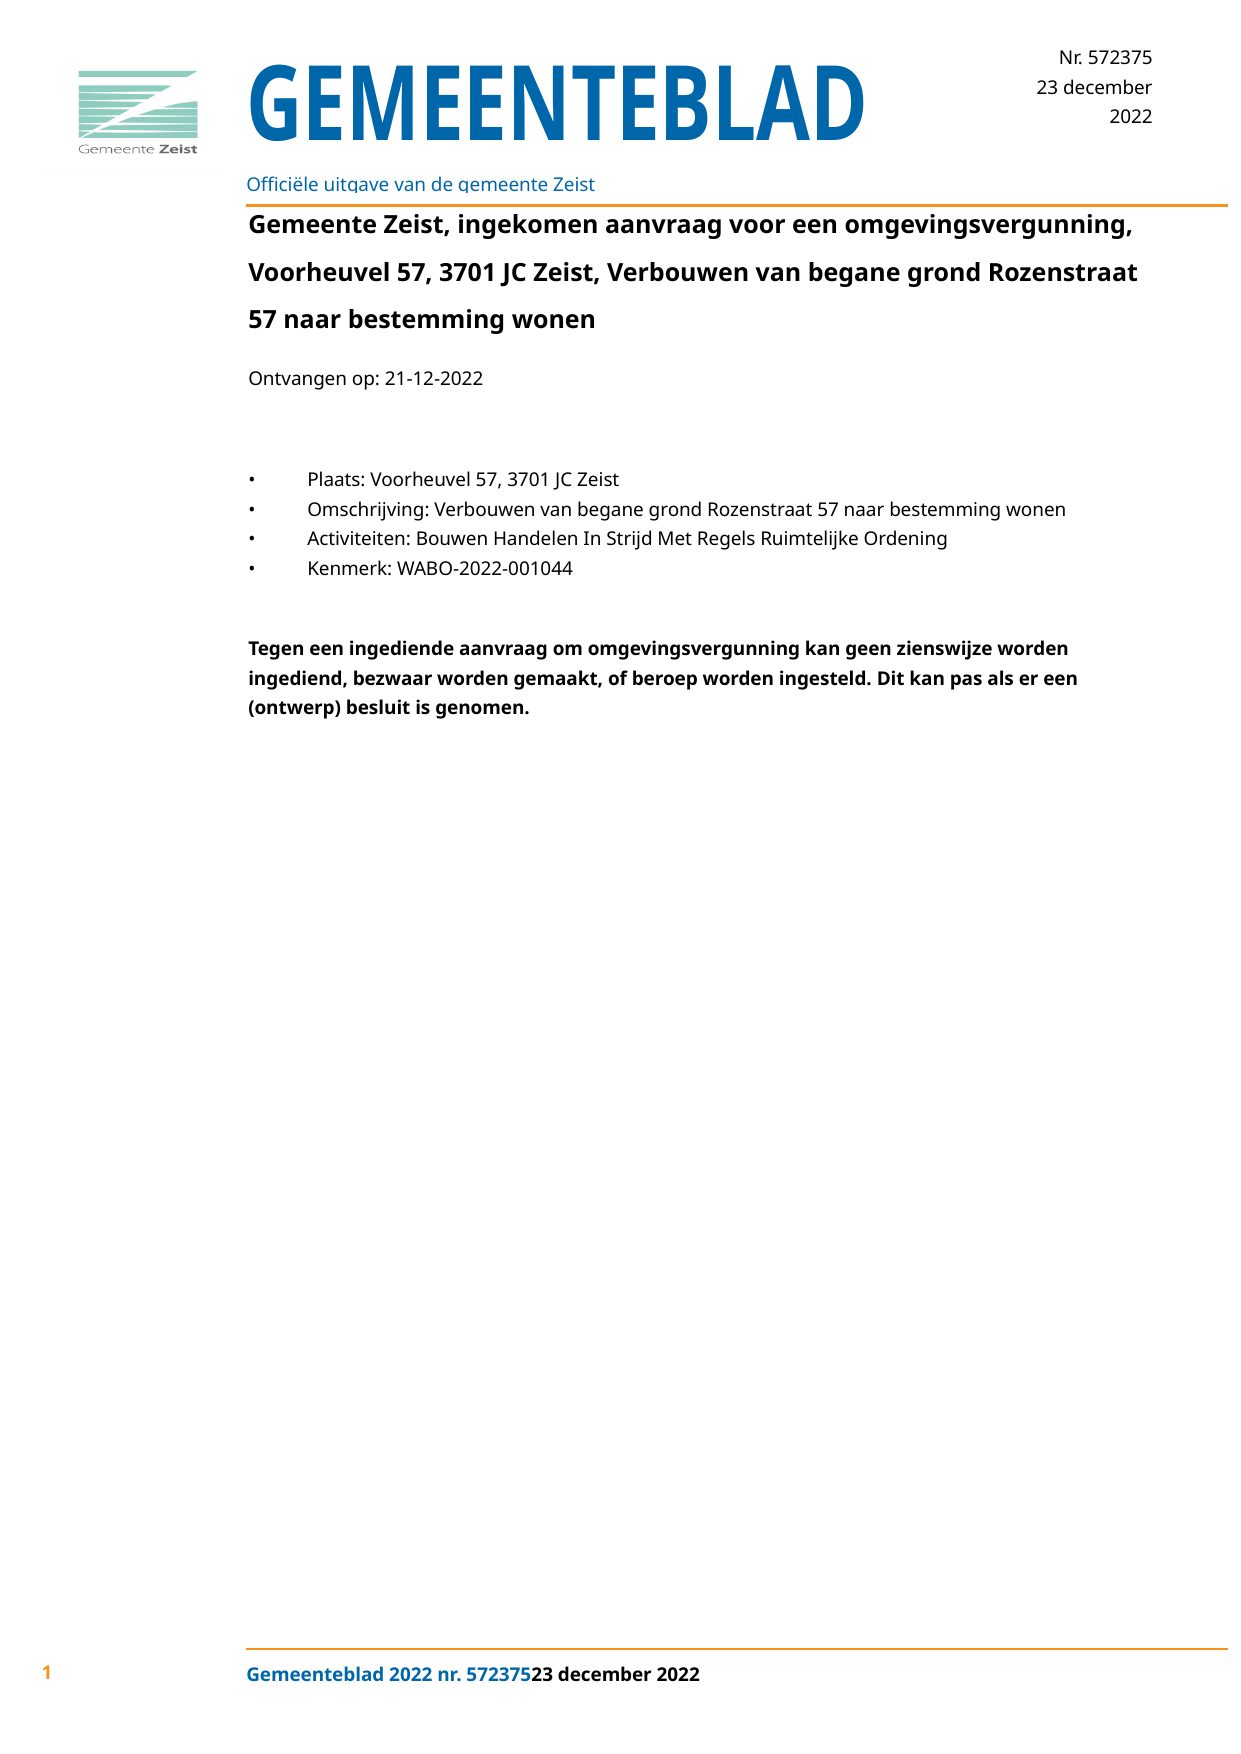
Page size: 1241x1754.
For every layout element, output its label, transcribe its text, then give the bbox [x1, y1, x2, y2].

text Ontvangen op: 21-12-2022 [248, 366, 1152, 391]
list Omschrijving: Verbouwen van begane grond Rozenstraat 57 naar bestemming wonen [248, 496, 1152, 522]
list Kenmerk: WABO-2022-001044 [248, 555, 1152, 581]
text Tegen een ingediende aanvraag om omgevingsvergunning kan geen zienswijze worden ingediend, bezwaar worden gemaakt, of beroep worden ingesteld. Dit kan pas als er een (ontwerp) besluit is genomen. [248, 635, 1152, 720]
list Activiteiten: Bouwen Handelen In Strijd Met Regels Ruimtelijke Ordening [248, 526, 1152, 551]
list Plaats: Voorheuvel 57, 3701 JC Zeist [248, 466, 1152, 492]
text Gemeente Zeist, ingekomen aanvraag voor een omgevingsvergunning, Voorheuvel 57, 3701 JC Zeist, Verbouwen van begane grond Rozenstraat 57 naar bestemming wonen [248, 207, 1152, 336]
picture [41, 47, 231, 172]
